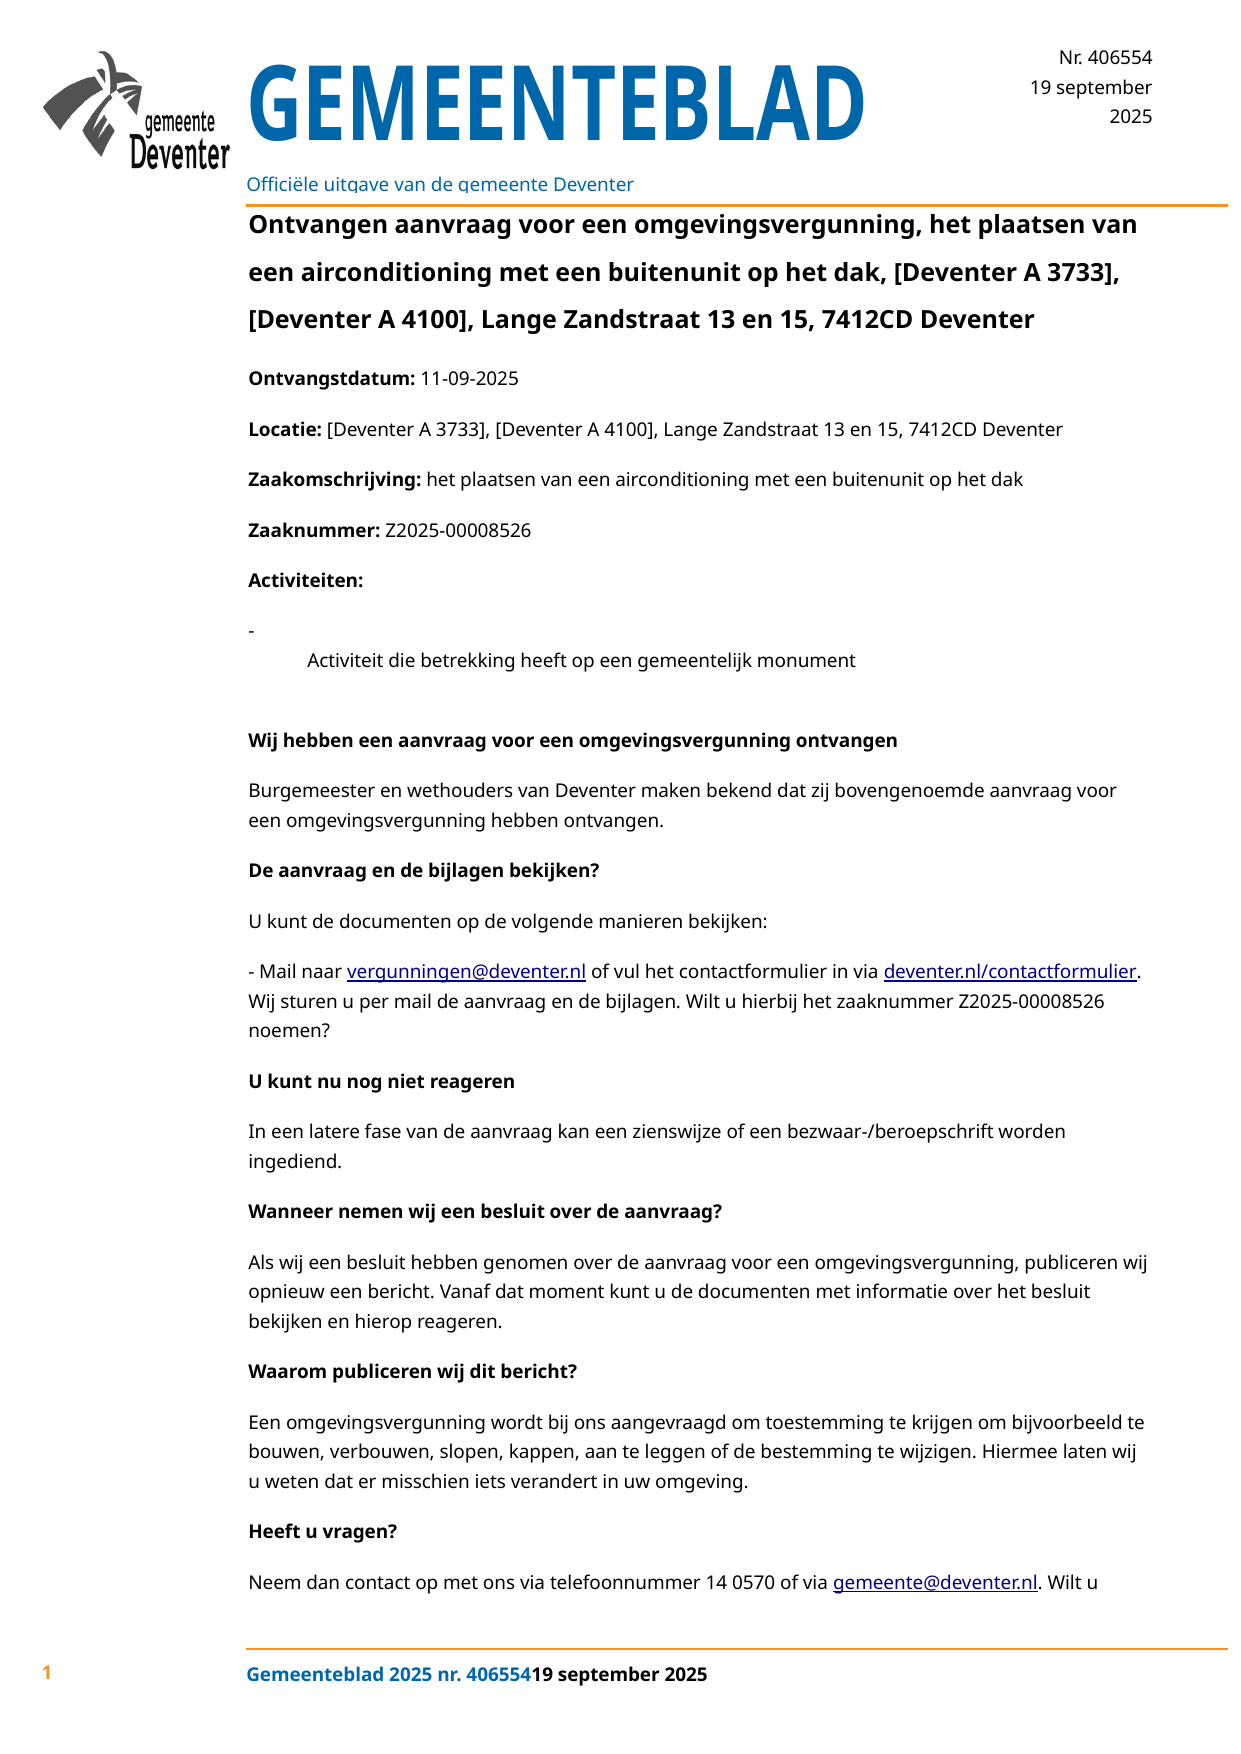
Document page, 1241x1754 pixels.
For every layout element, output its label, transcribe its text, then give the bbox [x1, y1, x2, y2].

text Als wij een besluit hebben genomen over de aanvraag voor een omgevingsvergunning, publiceren wij opnieuw een bericht. Vanaf dat moment kunt u de documenten met informatie over het besluit bekijken en hierop reageren. [248, 1249, 1152, 1334]
text In een latere fase van de aanvraag kan een zienswijze of een bezwaar-/beroepschrift worden ingediend. [248, 1118, 1152, 1174]
text Ontvangstdatum: 11-09-2025 [248, 366, 1152, 391]
text Neem dan contact op met ons via telefoonnummer 14 0570 of via gemeente@deventer.nl. Wilt u [248, 1569, 1152, 1594]
text Wij hebben een aanvraag voor een omgevingsvergunning ontvangen [248, 727, 1152, 753]
text De aanvraag en de bijlagen bekijken? [248, 858, 1152, 883]
text Waarom publiceren wij dit bericht? [248, 1358, 1152, 1384]
text Heeft u vragen? [248, 1518, 1152, 1544]
text Zaaknummer: Z2025-00008526 [248, 517, 1152, 542]
text Ontvangen aanvraag voor een omgevingsvergunning, het plaatsen van een airconditioning met een buitenunit op het dak, [Deventer A 3733], [Deventer A 4100], Lange Zandstraat 13 en 15, 7412CD Deventer [248, 207, 1152, 336]
text - Mail naar vergunningen@deventer.nl of vul het contactformulier in via deventer.nl/contactformulier. Wij sturen u per mail de aanvraag en de bijlagen. Wilt u hierbij het zaaknummer Z2025-00008526 noemen? [248, 958, 1152, 1043]
text Burgemeester en wethouders van Deventer maken bekend dat zij bovengenoemde aanvraag voor een omgevingsvergunning hebben ontvangen. [248, 778, 1152, 833]
picture [41, 47, 231, 172]
text Locatie: [Deventer A 3733], [Deventer A 4100], Lange Zandstraat 13 en 15, 7412CD Deventer [248, 416, 1152, 442]
text Een omgevingsvergunning wordt bij ons aangevraagd om toestemming te krijgen om bijvoorbeeld te bouwen, verbouwen, slopen, kappen, aan te leggen of de bestemming te wijzigen. Hiermee laten wij u weten dat er misschien iets verandert in uw omgeving. [248, 1409, 1152, 1494]
text U kunt de documenten op de volgende manieren bekijken: [248, 908, 1152, 934]
list Activiteit die betrekking heeft op een gemeentelijk monument [248, 647, 1152, 673]
text Activiteiten: [248, 567, 1152, 593]
text U kunt nu nog niet reageren [248, 1068, 1152, 1094]
text Wanneer nemen wij een besluit over de aanvraag? [248, 1198, 1152, 1224]
text Zaakomschrijving: het plaatsen van een airconditioning met een buitenunit op het dak [248, 466, 1152, 492]
